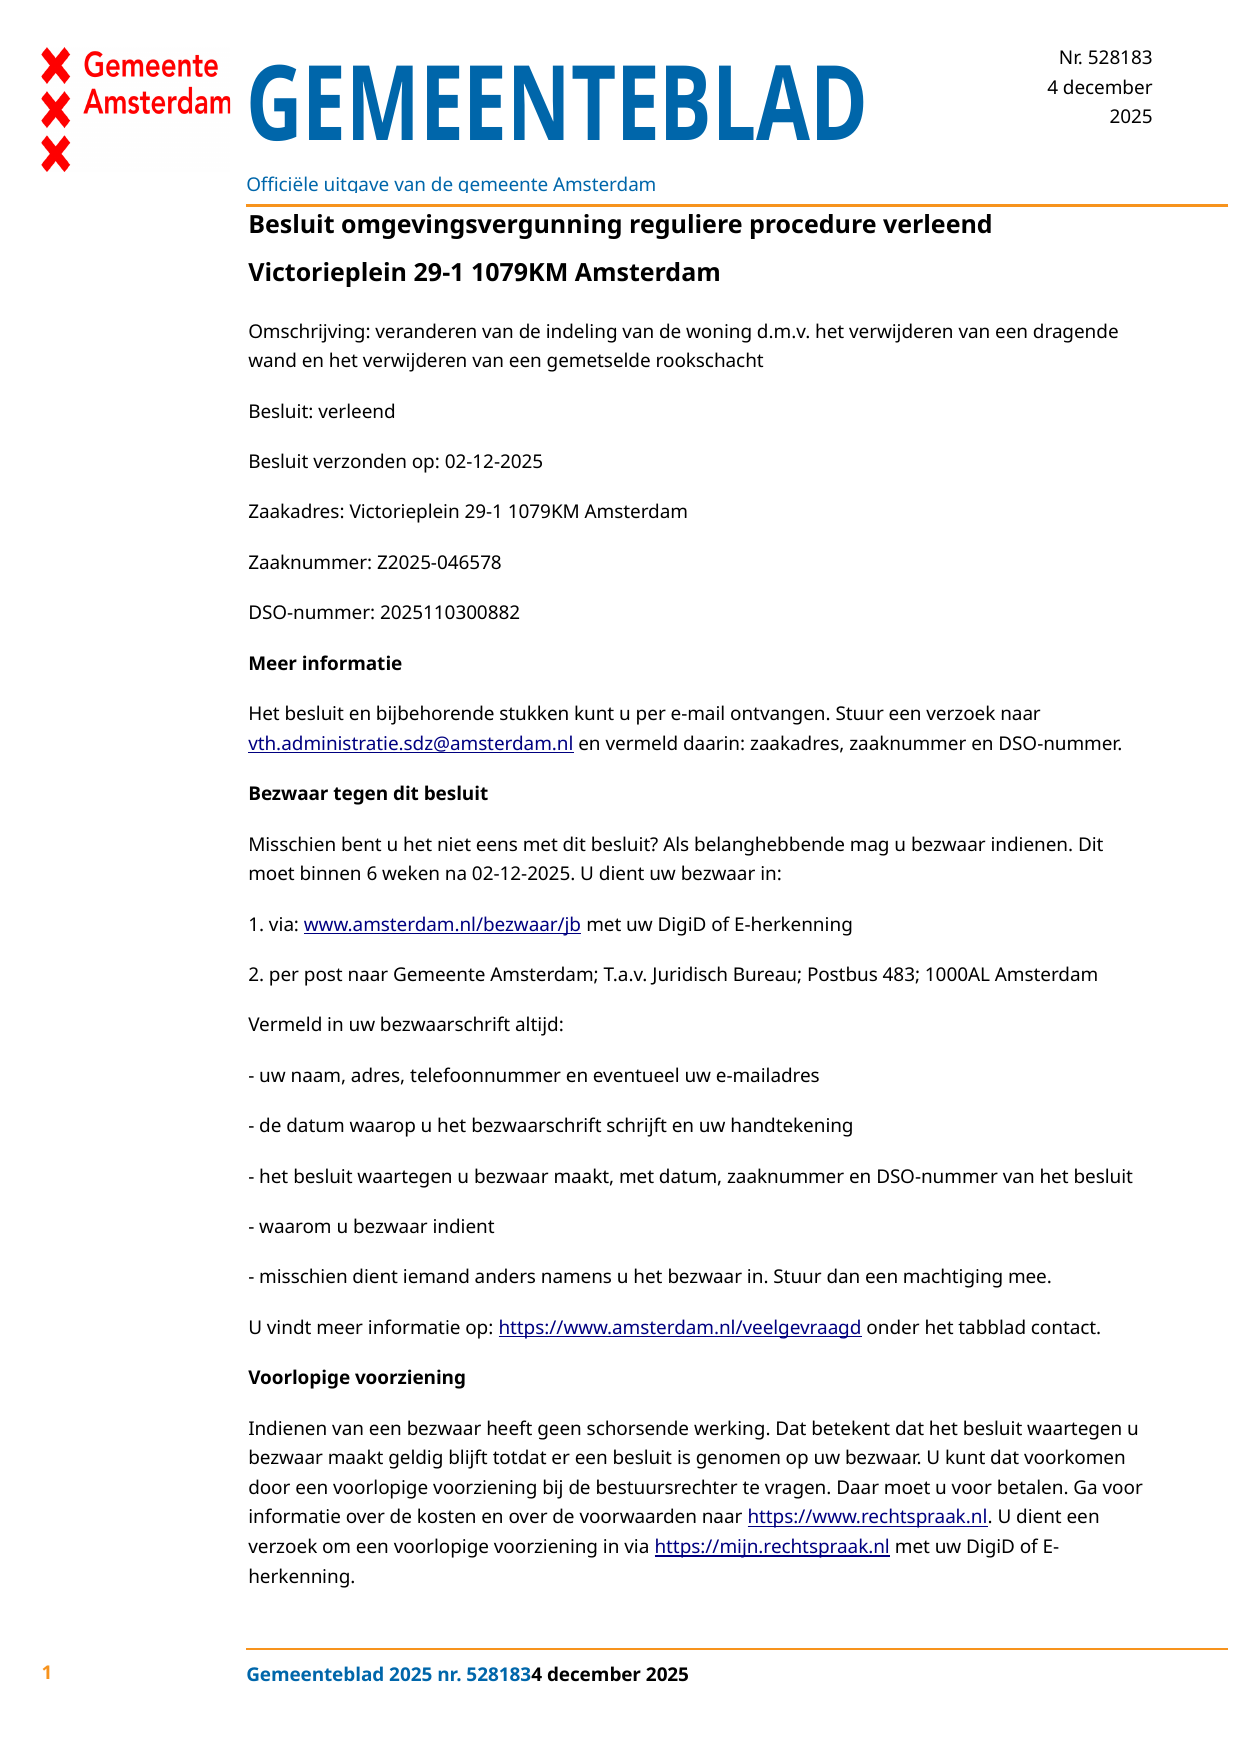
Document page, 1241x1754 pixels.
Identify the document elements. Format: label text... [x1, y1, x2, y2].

text Besluit omgevingsvergunning reguliere procedure verleend Victorieplein 29-1 1079KM Amsterdam [248, 207, 1152, 288]
text - de datum waarop u het bezwaarschrift schrijft en uw handtekening [248, 1112, 1152, 1138]
text Het besluit en bijbehorende stukken kunt u per e-mail ontvangen. Stuur een verzoek naar vth.administratie.sdz@amsterdam.nl en vermeld daarin: zaakadres, zaaknummer en DSO-nummer. [248, 700, 1152, 756]
text - het besluit waartegen u bezwaar maakt, met datum, zaaknummer en DSO-nummer van het besluit [248, 1163, 1152, 1189]
text Zaaknummer: Z2025-046578 [248, 549, 1152, 575]
text - uw naam, adres, telefoonnummer en eventueel uw e-mailadres [248, 1062, 1152, 1088]
text Voorlopige voorziening [248, 1364, 1152, 1390]
text - waarom u bezwaar indient [248, 1213, 1152, 1239]
text Besluit verzonden op: 02-12-2025 [248, 448, 1152, 474]
text DSO-nummer: 2025110300882 [248, 599, 1152, 625]
text U vindt meer informatie op: https://www.amsterdam.nl/veelgevraagd onder het tabblad contact. [248, 1314, 1152, 1340]
picture [41, 47, 231, 172]
text 1. via: www.amsterdam.nl/bezwaar/jb met uw DigiD of E-herkenning [248, 911, 1152, 937]
text Besluit: verleend [248, 398, 1152, 424]
text Meer informatie [248, 650, 1152, 676]
text Indienen van een bezwaar heeft geen schorsende werking. Dat betekent dat het besluit waartegen u bezwaar maakt geldig blijft totdat er een besluit is genomen op uw bezwaar. U kunt dat voorkomen door een voorlopige voorziening bij de bestuursrechter te vragen. Daar moet u voor betalen. Ga voor informatie over de kosten en over de voorwaarden naar https://www.rechtspraak.nl. U dient een verzoek om een voorlopige voorziening in via https://mijn.rechtspraak.nl met uw DigiD of E-herkenning. [248, 1415, 1152, 1589]
text Bezwaar tegen dit besluit [248, 780, 1152, 806]
text - misschien dient iemand anders namens u het bezwaar in. Stuur dan een machtiging mee. [248, 1264, 1152, 1289]
text Vermeld in uw bezwaarschrift altijd: [248, 1012, 1152, 1037]
text Zaakadres: Victorieplein 29-1 1079KM Amsterdam [248, 499, 1152, 524]
text Omschrijving: veranderen van de indeling van de woning d.m.v. het verwijderen van een dragende wand en het verwijderen van een gemetselde rookschacht [248, 318, 1152, 373]
text Misschien bent u het niet eens met dit besluit? Als belanghebbende mag u bezwaar indienen. Dit moet binnen 6 weken na 02-12-2025. U dient uw bezwaar in: [248, 831, 1152, 886]
text 2. per post naar Gemeente Amsterdam; T.a.v. Juridisch Bureau; Postbus 483; 1000AL Amsterdam [248, 961, 1152, 987]
